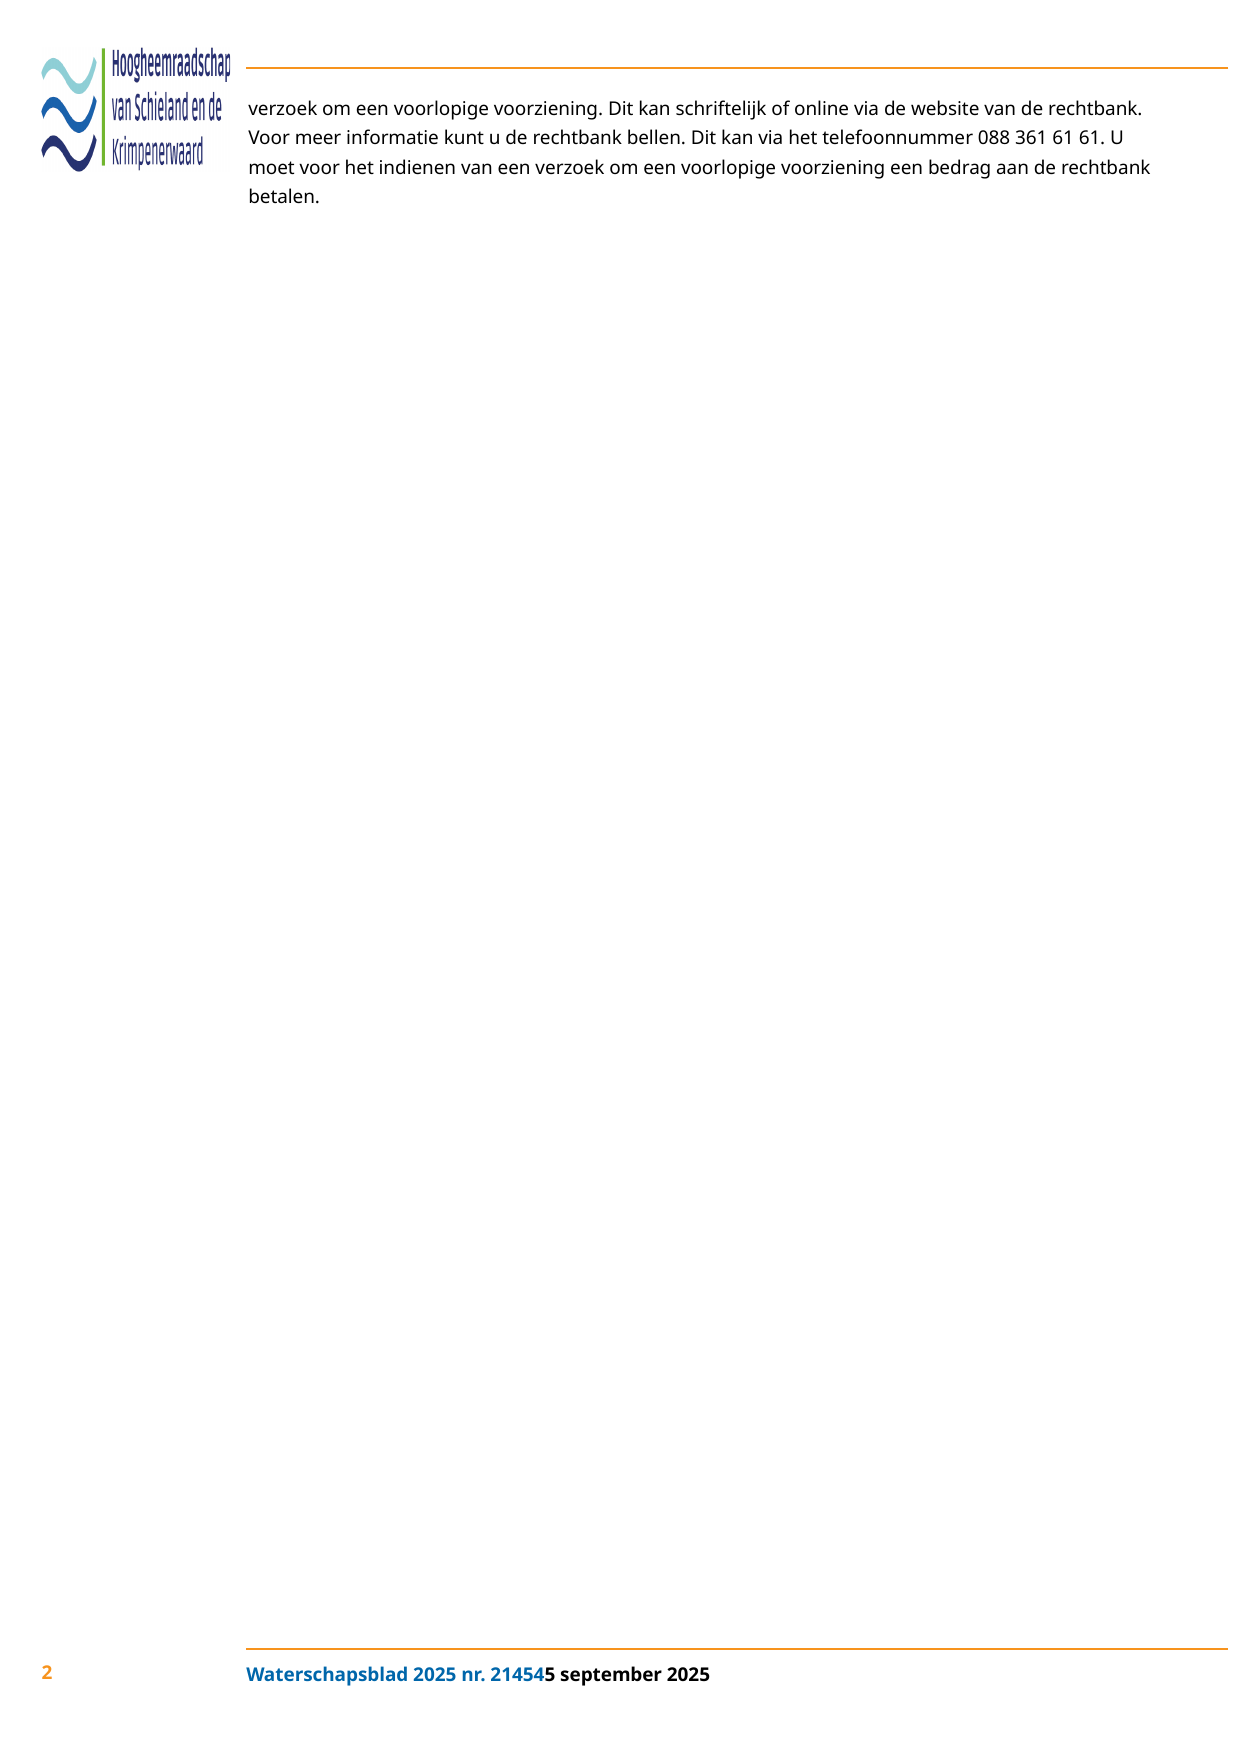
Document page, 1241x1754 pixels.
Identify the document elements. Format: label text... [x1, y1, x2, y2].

picture [41, 47, 231, 172]
text verzoek om een voorlopige voorziening. Dit kan schriftelijk of online via de website van de rechtbank. Voor meer informatie kunt u de rechtbank bellen. Dit kan via het telefoonnummer 088 361 61 61. U moet voor het indienen van een verzoek om een voorlopige voorziening een bedrag aan de rechtbank betalen. [248, 95, 1152, 209]
